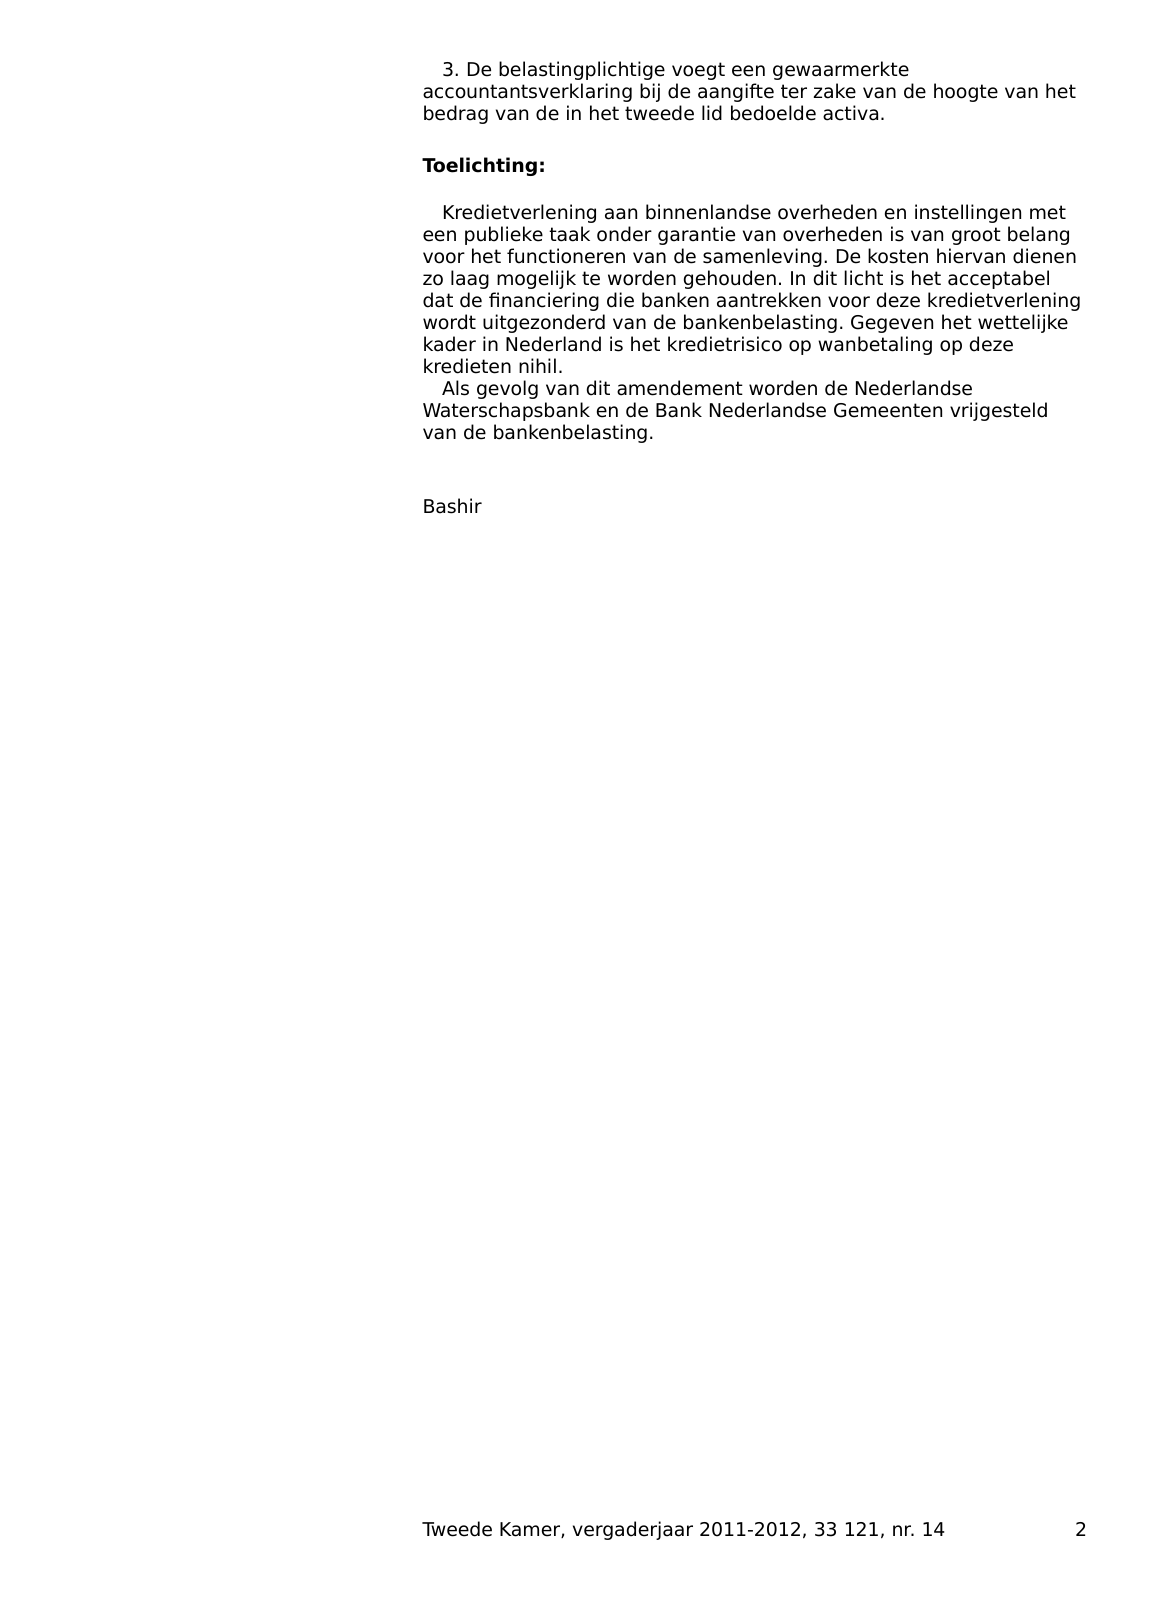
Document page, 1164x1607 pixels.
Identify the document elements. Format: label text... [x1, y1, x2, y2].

text Bashir [422, 474, 1087, 518]
text 3. De belastingplichtige voegt een gewaarmerkte accountantsverklaring bij de aangifte ter zake van de hoogte van het bedrag van de in het tweede lid bedoelde activa. [422, 59, 1087, 125]
text Als gevolg van dit amendement worden de Nederlandse Waterschapsbank en de Bank Nederlandse Gemeenten vrijgesteld van de bankenbelasting. [422, 378, 1087, 444]
text Kredietverlening aan binnenlandse overheden en instellingen met een publieke taak onder garantie van overheden is van groot belang voor het functioneren van de samenleving. De kosten hiervan dienen zo laag mogelijk te worden gehouden. In dit licht is het acceptabel dat de financiering die banken aantrekken voor deze kredietverlening wordt uitgezonderd van de bankenbelasting. Gegeven het wettelijke kader in Nederland is het kredietrisico op wanbetaling op deze kredieten nihil. [422, 202, 1087, 378]
subtitle Toelichting: [422, 155, 1087, 177]
